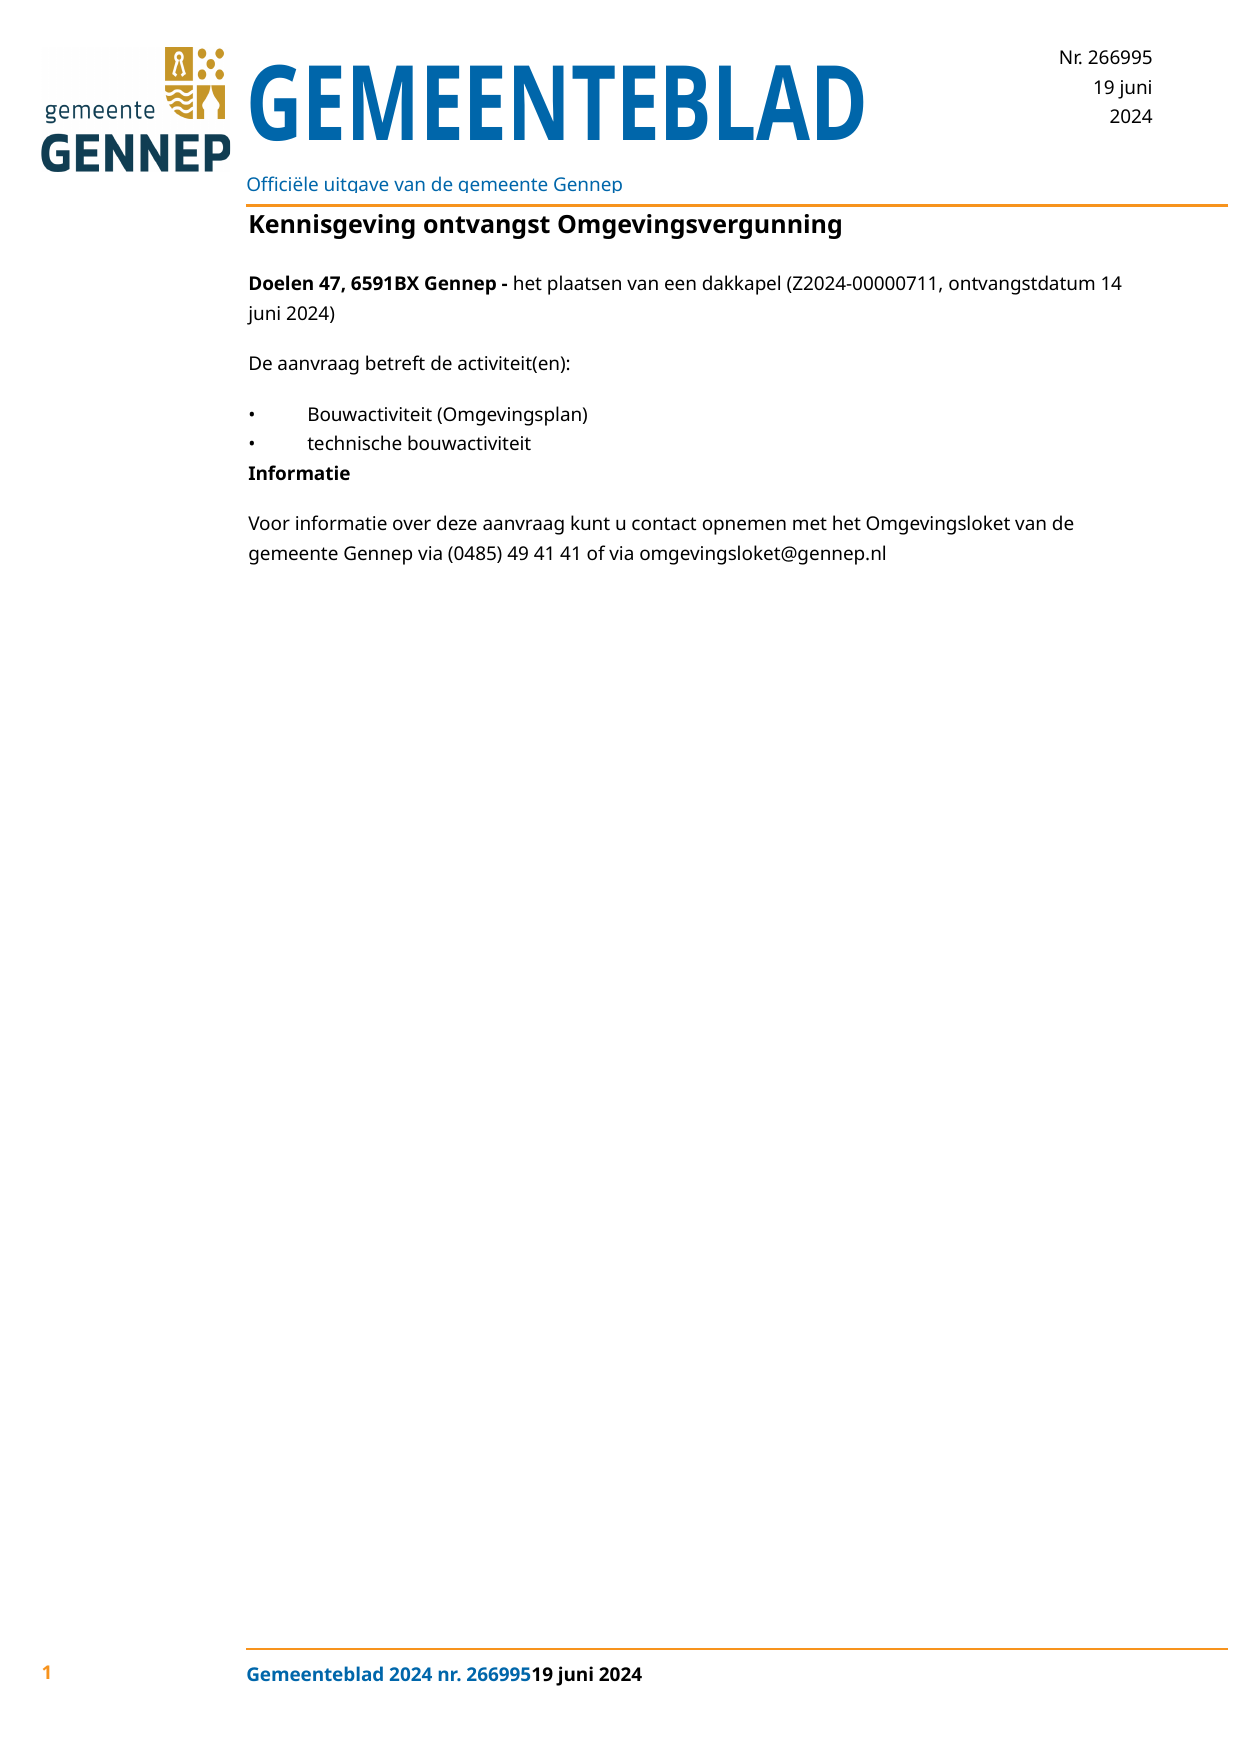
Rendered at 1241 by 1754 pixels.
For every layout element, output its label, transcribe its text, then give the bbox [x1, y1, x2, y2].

text Informatie [248, 460, 1152, 486]
text De aanvraag betreft de activiteit(en): [248, 350, 1152, 376]
list Bouwactiviteit (Omgevingsplan) [248, 401, 1152, 426]
text Voor informatie over deze aanvraag kunt u contact opnemen met het Omgevingsloket van de gemeente Gennep via (0485) 49 41 41 of via omgevingsloket@gennep.nl [248, 510, 1152, 566]
text Doelen 47, 6591BX Gennep - het plaatsen van een dakkapel (Z2024-00000711, ontvangstdatum 14 juni 2024) [248, 270, 1152, 326]
list technische bouwactiviteit [248, 430, 1152, 456]
picture [41, 47, 231, 172]
text Kennisgeving ontvangst Omgevingsvergunning [248, 207, 1152, 241]
